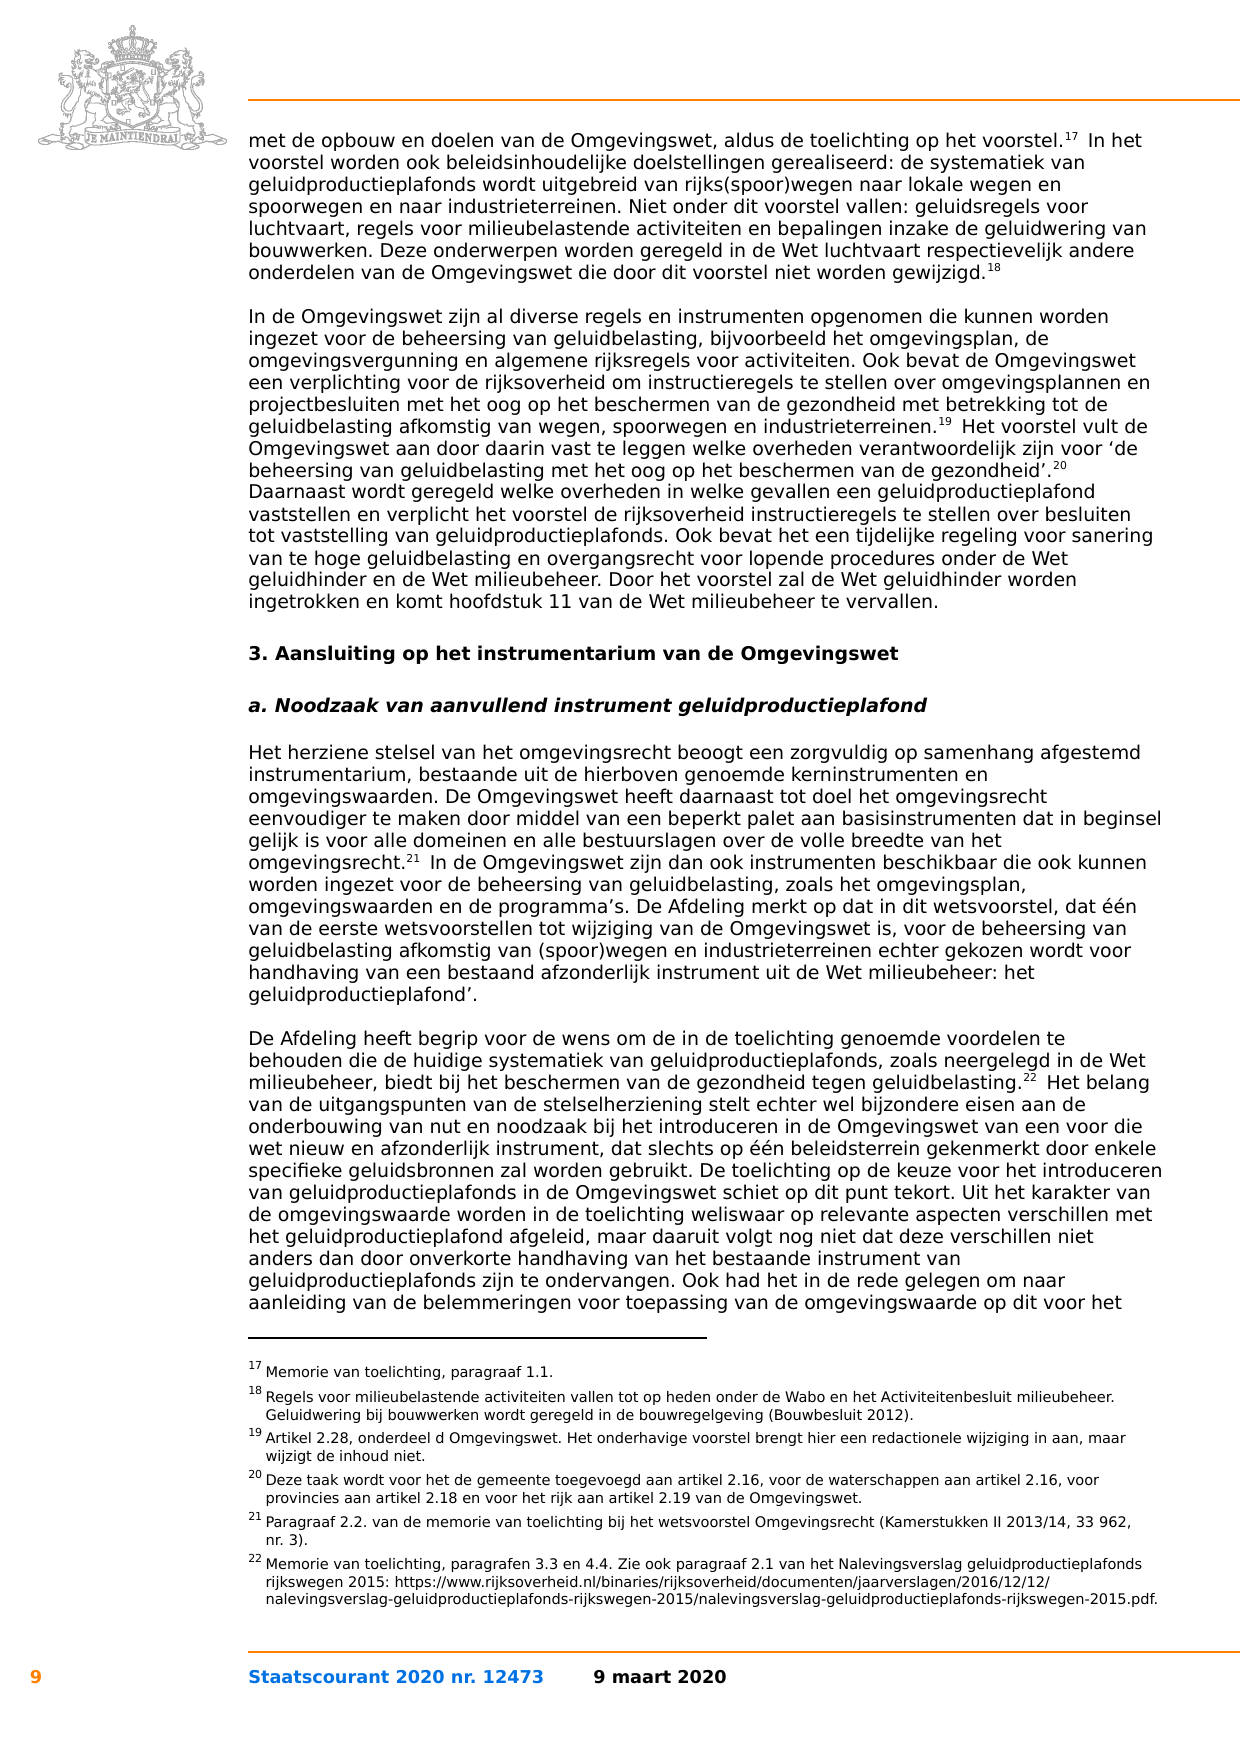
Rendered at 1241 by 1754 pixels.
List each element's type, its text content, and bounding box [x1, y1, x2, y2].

subtitle a. Noodzaak van aanvullend instrument geluidproductieplafond [248, 695, 1163, 717]
text Memorie van toelichting, paragrafen 3.3 en 4.4. Zie ook paragraaf 2.1 van het Nalevingsverslag geluidproductieplafonds rijkswegen 2015: https://www.rijksoverheid.nl/binaries/rijksoverheid/documenten/jaarverslagen/2016/12/12/nalevingsverslag-geluidproductieplafonds-rijkswegen-2015/nalevingsverslag-geluidproductieplafonds-rijkswegen-2015.pdf. [248, 1552, 1163, 1608]
text Regels voor milieubelastende activiteiten vallen tot op heden onder de Wabo en het Activiteitenbesluit milieubeheer. Geluidwering bij bouwwerken wordt geregeld in de bouwregelgeving (Bouwbesluit 2012). [248, 1384, 1163, 1423]
picture [38, 25, 227, 150]
text Paragraaf 2.2. van de memorie van toelichting bij het wetsvoorstel Omgevingsrecht (Kamerstukken II 2013/14, 33 962, nr. 3). [248, 1510, 1163, 1549]
text Artikel 2.28, onderdeel d Omgevingswet. Het onderhavige voorstel brengt hier een redactionele wijziging in aan, maar wijzigt de inhoud niet. [248, 1426, 1163, 1465]
text met de opbouw en doelen van de Omgevingswet, aldus de toelichting op het voorstel. In het voorstel worden ook beleidsinhoudelijke doelstellingen gerealiseerd: de systematiek van geluidproductieplafonds wordt uitgebreid van rijks(spoor)wegen naar lokale wegen en spoorwegen en naar industrieterreinen. Niet onder dit voorstel vallen: geluidsregels voor luchtvaart, regels voor milieubelastende activiteiten en bepalingen inzake de geluidwering van bouwwerken. Deze onderwerpen worden geregeld in de Wet luchtvaart respectievelijk andere onderdelen van de Omgevingswet die door dit voorstel niet worden gewijzigd. [248, 130, 1163, 284]
text Memorie van toelichting, paragraaf 1.1. [248, 1359, 1163, 1382]
text De Afdeling heeft begrip voor de wens om de in de toelichting genoemde voordelen te behouden die de huidige systematiek van geluidproductieplafonds, zoals neergelegd in de Wet milieubeheer, biedt bij het beschermen van de gezondheid tegen geluidbelasting. Het belang van de uitgangspunten van de stelselherziening stelt echter wel bijzondere eisen aan de onderbouwing van nut en noodzaak bij het introduceren in de Omgevingswet van een voor die wet nieuw en afzonderlijk instrument, dat slechts op één beleidsterrein gekenmerkt door enkele specifieke geluidsbronnen zal worden gebruikt. De toelichting op de keuze voor het introduceren van geluidproductieplafonds in de Omgevingswet schiet op dit punt tekort. Uit het karakter van de omgevingswaarde worden in de toelichting weliswaar op relevante aspecten verschillen met het geluidproductieplafond afgeleid, maar daaruit volgt nog niet dat deze verschillen niet anders dan door onverkorte handhaving van het bestaande instrument van geluidproductieplafonds zijn te ondervangen. Ook had het in de rede gelegen om naar aanleiding van de belemmeringen voor toepassing van de omgevingswaarde op dit voor het [248, 1028, 1163, 1314]
text Deze taak wordt voor het de gemeente toegevoegd aan artikel 2.16, voor de waterschappen aan artikel 2.16, voor provincies aan artikel 2.18 en voor het rijk aan artikel 2.19 van de Omgevingswet. [248, 1468, 1163, 1507]
text Het herziene stelsel van het omgevingsrecht beoogt een zorgvuldig op samenhang afgestemd instrumentarium, bestaande uit de hierboven genoemde kerninstrumenten en omgevingswaarden. De Omgevingswet heeft daarnaast tot doel het omgevingsrecht eenvoudiger te maken door middel van een beperkt palet aan basisinstrumenten dat in beginsel gelijk is voor alle domeinen en alle bestuurslagen over de volle breedte van het omgevingsrecht. In de Omgevingswet zijn dan ook instrumenten beschikbaar die ook kunnen worden ingezet voor de beheersing van geluidbelasting, zoals het omgevingsplan, omgevingswaarden en de programma’s. De Afdeling merkt op dat in dit wetsvoorstel, dat één van de eerste wetsvoorstellen tot wijziging van de Omgevingswet is, voor de beheersing van geluidbelasting afkomstig van (spoor)wegen en industrieterreinen echter gekozen wordt voor handhaving van een bestaand afzonderlijk instrument uit de Wet milieubeheer: het geluidproductieplafond’. [248, 742, 1163, 1006]
subtitle 3. Aansluiting op het instrumentarium van de Omgevingswet [248, 643, 1163, 665]
text In de Omgevingswet zijn al diverse regels en instrumenten opgenomen die kunnen worden ingezet voor de beheersing van geluidbelasting, bijvoorbeeld het omgevingsplan, de omgevingsvergunning en algemene rijksregels voor activiteiten. Ook bevat de Omgevingswet een verplichting voor de rijksoverheid om instructieregels te stellen over omgevingsplannen en projectbesluiten met het oog op het beschermen van de gezondheid met betrekking tot de geluidbelasting afkomstig van wegen, spoorwegen en industrieterreinen. Het voorstel vult de Omgevingswet aan door daarin vast te leggen welke overheden verantwoordelijk zijn voor ‘de beheersing van geluidbelasting met het oog op het beschermen van de gezondheid’. Daarnaast wordt geregeld welke overheden in welke gevallen een geluidproductieplafond vaststellen en verplicht het voorstel de rijksoverheid instructieregels te stellen over besluiten tot vaststelling van geluidproductieplafonds. Ook bevat het een tijdelijke regeling voor sanering van te hoge geluidbelasting en overgangsrecht voor lopende procedures onder de Wet geluidhinder en de Wet milieubeheer. Door het voorstel zal de Wet geluidhinder worden ingetrokken en komt hoofdstuk 11 van de Wet milieubeheer te vervallen. [248, 306, 1163, 613]
